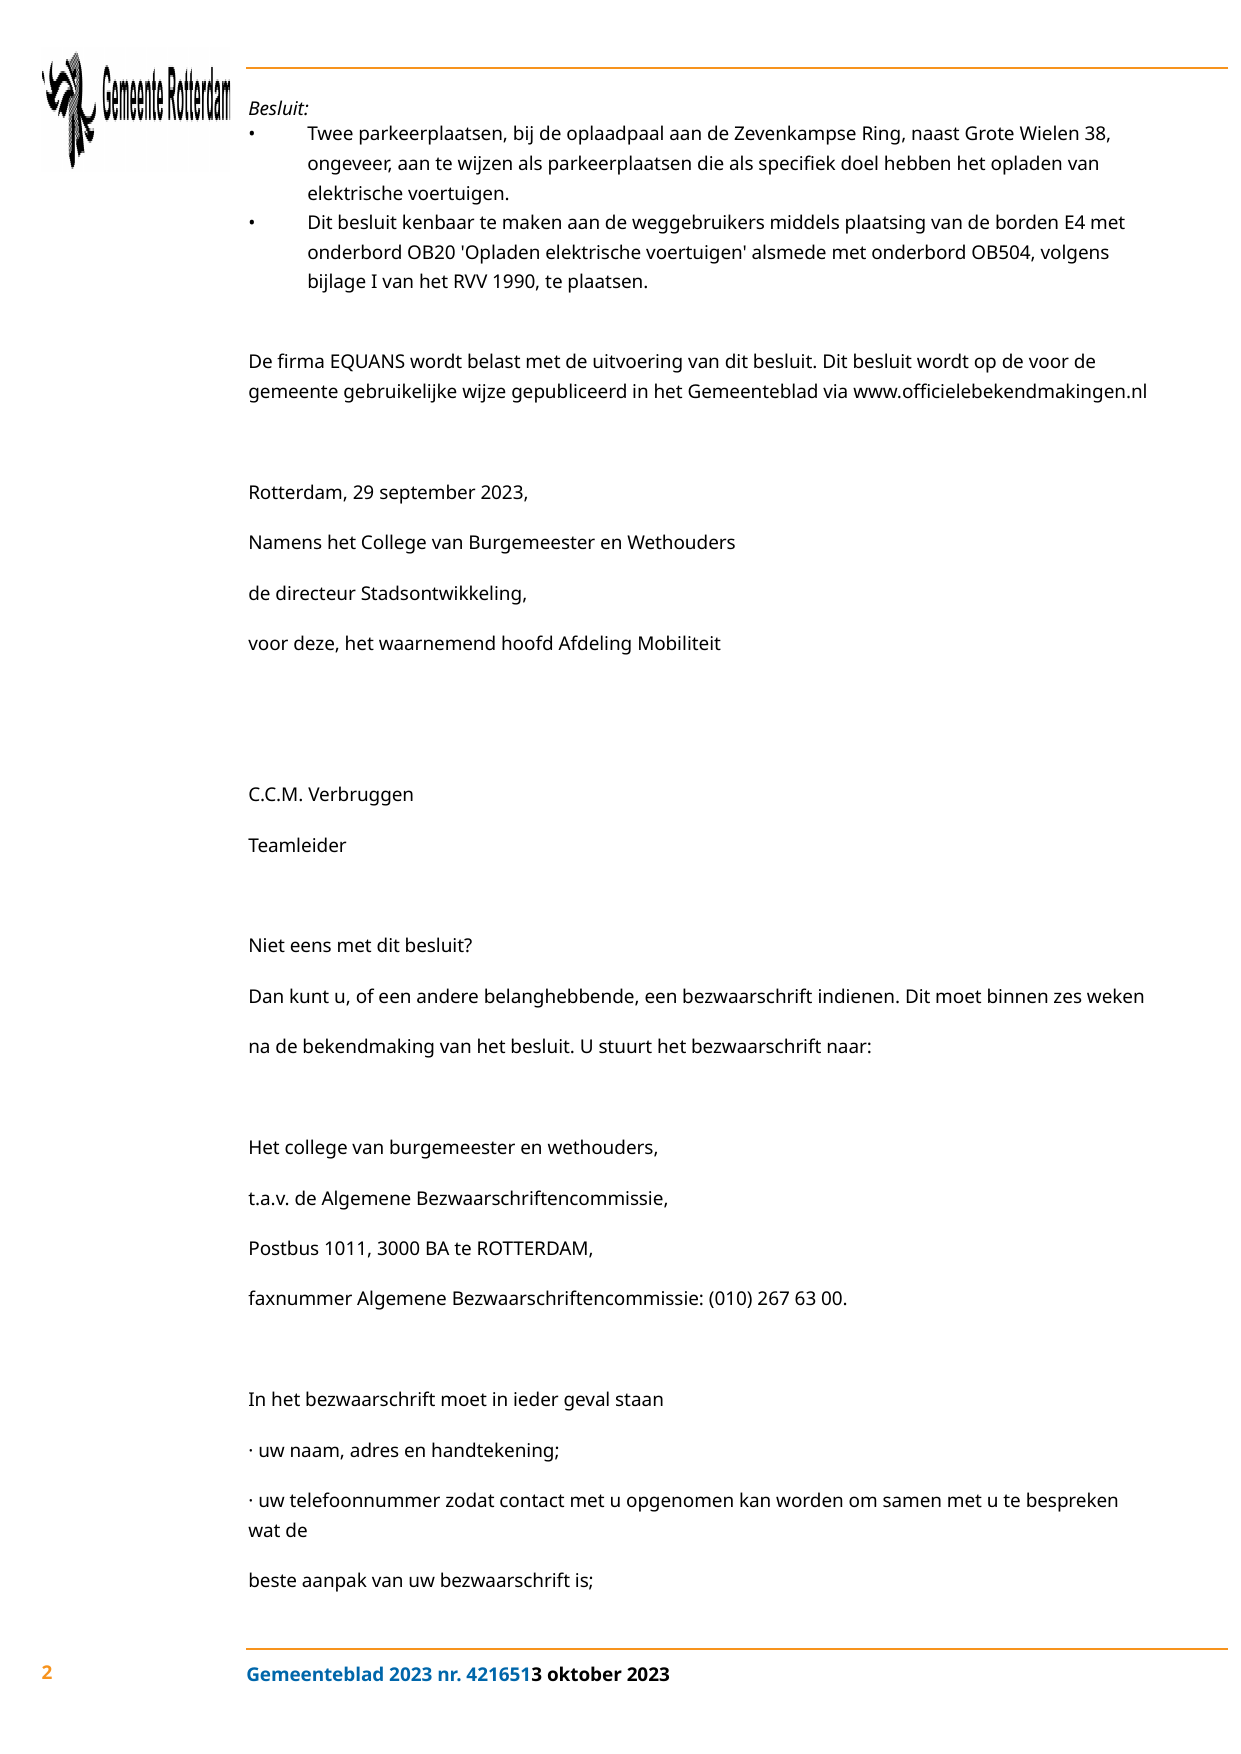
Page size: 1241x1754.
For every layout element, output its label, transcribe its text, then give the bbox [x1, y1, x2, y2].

text voor deze, het waarnemend hoofd Afdeling Mobiliteit [248, 630, 1152, 656]
text Het college van burgemeester en wethouders, [248, 1134, 1152, 1160]
text Teamleider [248, 832, 1152, 857]
list Dit besluit kenbaar te maken aan de weggebruikers middels plaatsing van de borden E4 met onderbord OB20 'Opladen elektrische voertuigen' alsmede met onderbord OB504, volgens bijlage I van het RVV 1990, te plaatsen. [248, 209, 1152, 294]
text Rotterdam, 29 september 2023, [248, 479, 1152, 504]
text Besluit: [248, 95, 1152, 121]
text faxnummer Algemene Bezwaarschriftencommissie: (010) 267 63 00. [248, 1286, 1152, 1311]
text C.C.M. Verbruggen [248, 781, 1152, 807]
text de directeur Stadsontwikkeling, [248, 580, 1152, 605]
text Dan kunt u, of een andere belanghebbende, een bezwaarschrift indienen. Dit moet binnen zes weken [248, 983, 1152, 1009]
text Namens het College van Burgemeester en Wethouders [248, 529, 1152, 555]
text Niet eens met dit besluit? [248, 933, 1152, 958]
text t.a.v. de Algemene Bezwaarschriftencommissie, [248, 1185, 1152, 1210]
text De firma EQUANS wordt belast met de uitvoering van dit besluit. Dit besluit wordt op de voor de gemeente gebruikelijke wijze gepubliceerd in het Gemeenteblad via www.officielebekendmakingen.nl [248, 348, 1152, 404]
text In het bezwaarschrift moet in ieder geval staan [248, 1386, 1152, 1412]
text · uw telefoonnummer zodat contact met u opgenomen kan worden om samen met u te bespreken wat de [248, 1487, 1152, 1542]
text · uw naam, adres en handtekening; [248, 1437, 1152, 1462]
text na de bekendmaking van het besluit. U stuurt het bezwaarschrift naar: [248, 1033, 1152, 1059]
picture [41, 47, 231, 172]
text beste aanpak van uw bezwaarschrift is; [248, 1567, 1152, 1593]
list Twee parkeerplaatsen, bij de oplaadpaal aan de Zevenkampse Ring, naast Grote Wielen 38, ongeveer, aan te wijzen als parkeerplaatsen die als specifiek doel hebben het opladen van elektrische voertuigen. [248, 121, 1152, 205]
text Postbus 1011, 3000 BA te ROTTERDAM, [248, 1235, 1152, 1261]
